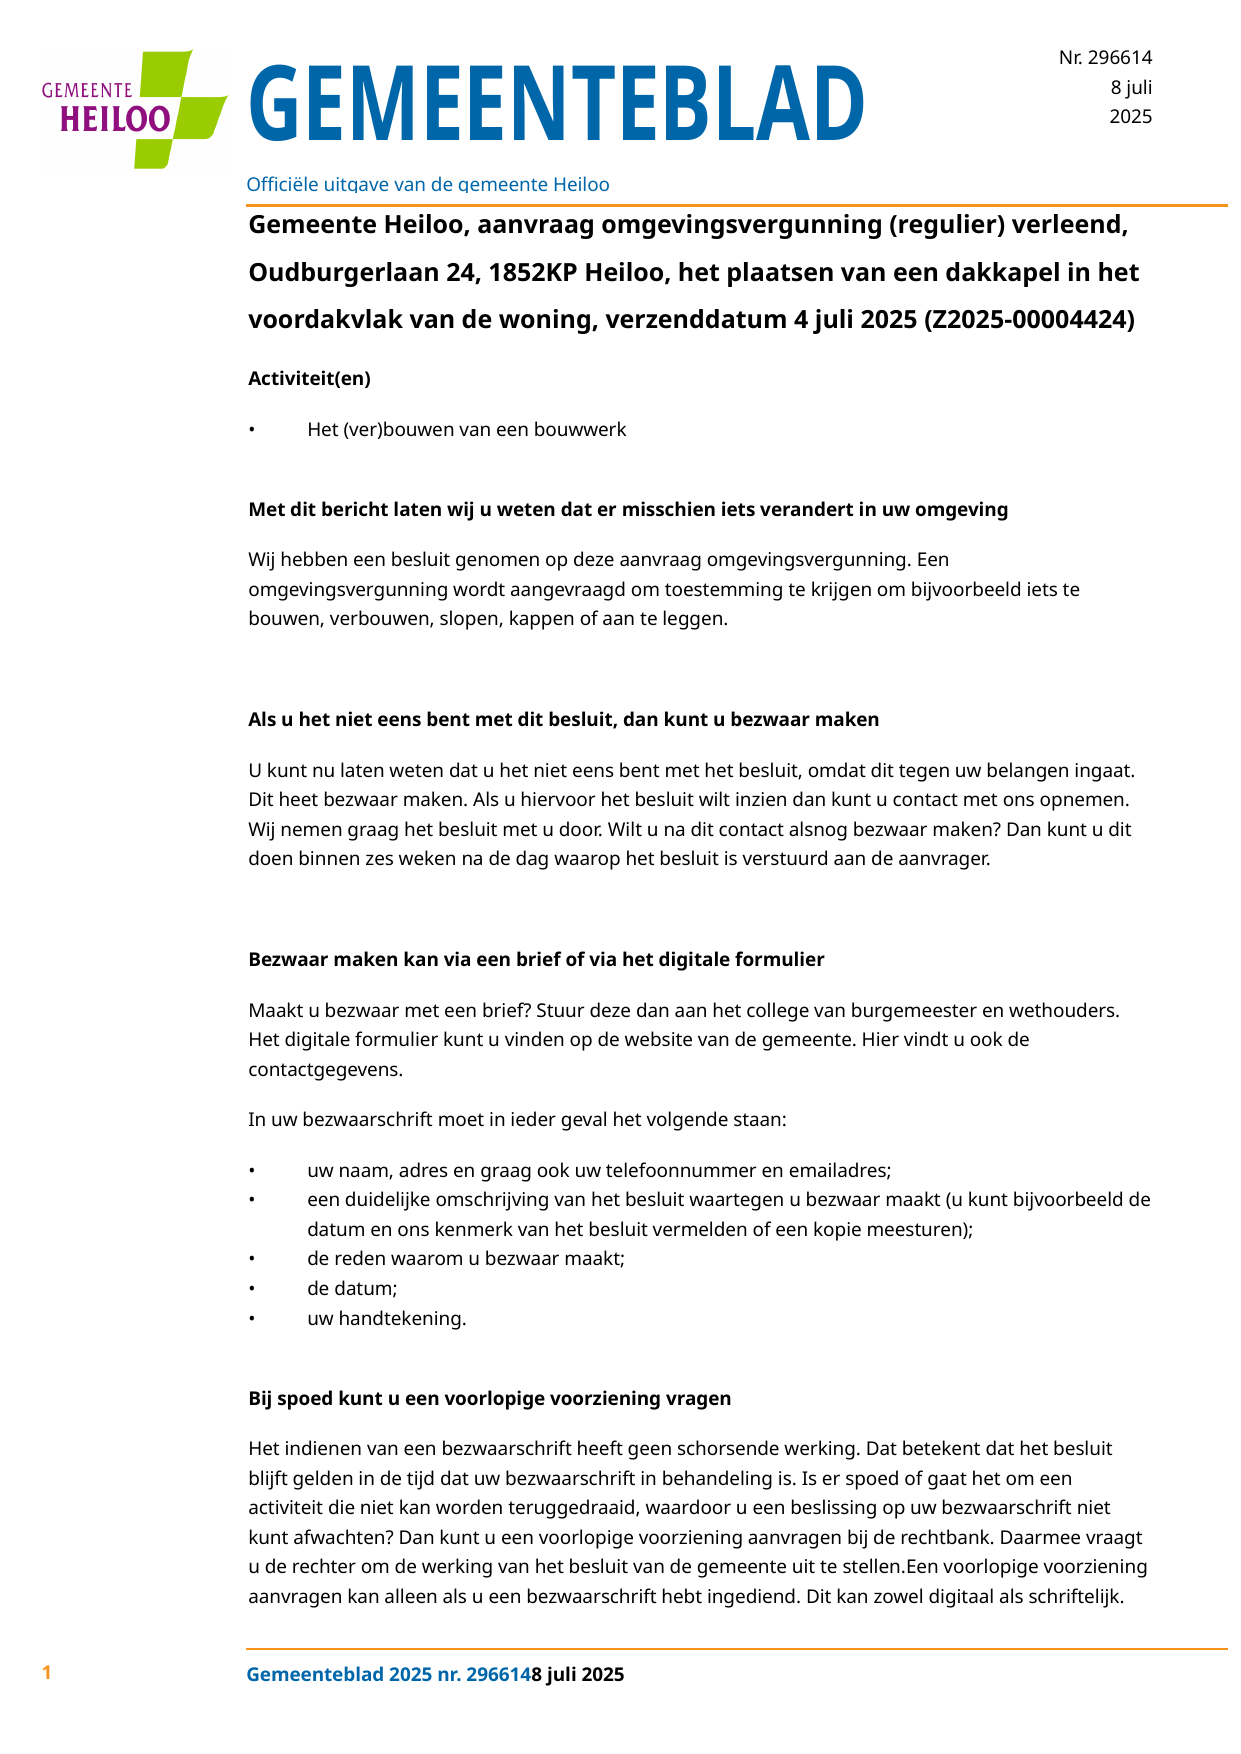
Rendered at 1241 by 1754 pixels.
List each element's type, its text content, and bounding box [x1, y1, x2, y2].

text Bij spoed kunt u een voorlopige voorziening vragen [248, 1385, 1152, 1410]
list de reden waarom u bezwaar maakt; [248, 1246, 1152, 1271]
list de datum; [248, 1275, 1152, 1301]
list uw naam, adres en graag ook uw telefoonnummer en emailadres; [248, 1157, 1152, 1182]
text In uw bezwaarschrift moet in ieder geval het volgende staan: [248, 1106, 1152, 1132]
text Activiteit(en) [248, 366, 1152, 391]
text Met dit bericht laten wij u weten dat er misschien iets verandert in uw omgeving [248, 496, 1152, 522]
text U kunt nu laten weten dat u het niet eens bent met het besluit, omdat dit tegen uw belangen ingaat. Dit heet bezwaar maken. Als u hiervoor het besluit wilt inzien dan kunt u contact met ons opnemen. Wij nemen graag het besluit met u door. Wilt u na dit contact alsnog bezwaar maken? Dan kunt u dit doen binnen zes weken na de dag waarop het besluit is verstuurd aan de aanvrager. [248, 757, 1152, 871]
text Bezwaar maken kan via een brief of via het digitale formulier [248, 946, 1152, 972]
list Het (ver)bouwen van een bouwwerk [248, 416, 1152, 442]
text Wij hebben een besluit genomen op deze aanvraag omgevingsvergunning. Een omgevingsvergunning wordt aangevraagd om toestemming te krijgen om bijvoorbeeld iets te bouwen, verbouwen, slopen, kappen of aan te leggen. [248, 546, 1152, 631]
text Gemeente Heiloo, aanvraag omgevingsvergunning (regulier) verleend, Oudburgerlaan 24, 1852KP Heiloo, het plaatsen van een dakkapel in het voordakvlak van de woning, verzenddatum 4 juli 2025 (Z2025-00004424) [248, 207, 1152, 336]
text Als u het niet eens bent met dit besluit, dan kunt u bezwaar maken [248, 706, 1152, 732]
text Maakt u bezwaar met een brief? Stuur deze dan aan het college van burgemeester en wethouders. Het digitale formulier kunt u vinden op de website van de gemeente. Hier vindt u ook de contactgegevens. [248, 997, 1152, 1082]
text Het indienen van een bezwaarschrift heeft geen schorsende werking. Dat betekent dat het besluit blijft gelden in de tijd dat uw bezwaarschrift in behandeling is. Is er spoed of gaat het om een activiteit die niet kan worden teruggedraaid, waardoor u een beslissing op uw bezwaarschrift niet kunt afwachten? Dan kunt u een voorlopige voorziening aanvragen bij de rechtbank. Daarmee vraagt u de rechter om de werking van het besluit van de gemeente uit te stellen.Een voorlopige voorziening aanvragen kan alleen als u een bezwaarschrift hebt ingediend. Dit kan zowel digitaal als schriftelijk. [248, 1435, 1152, 1609]
picture [41, 47, 231, 172]
list uw handtekening. [248, 1305, 1152, 1330]
list een duidelijke omschrijving van het besluit waartegen u bezwaar maakt (u kunt bijvoorbeeld de datum en ons kenmerk van het besluit vermelden of een kopie meesturen); [248, 1186, 1152, 1242]
